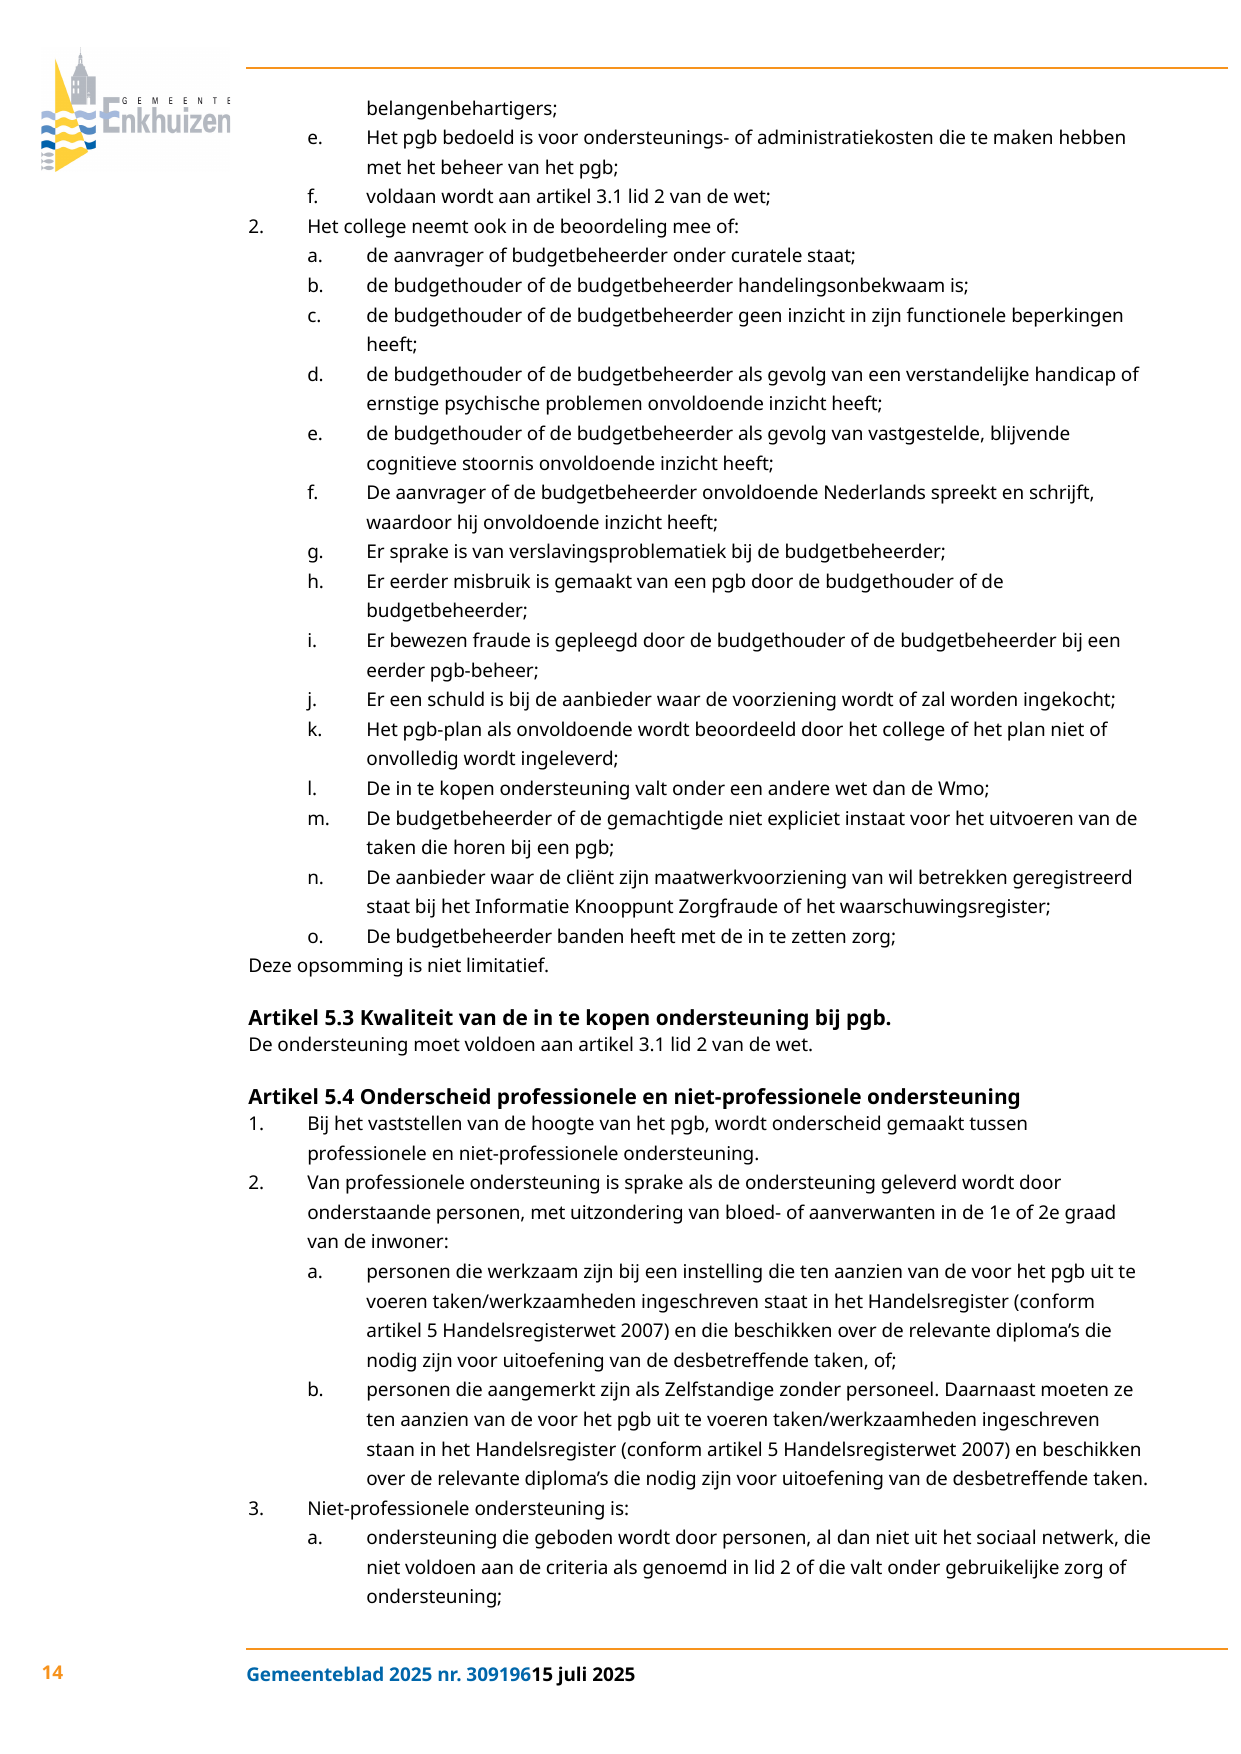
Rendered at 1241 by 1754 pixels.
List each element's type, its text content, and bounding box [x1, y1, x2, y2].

list Er bewezen fraude is gepleegd door de budgethouder of de budgetbeheerder bij een eerder pgb-beheer; [307, 627, 1152, 683]
text Deze opsomming is niet limitatief. [248, 953, 1152, 978]
list De budgetbeheerder banden heeft met de in te zetten zorg; [307, 923, 1152, 949]
list ondersteuning die geboden wordt door personen, al dan niet uit het sociaal netwerk, die niet voldoen aan de criteria als genoemd in lid 2 of die valt onder gebruikelijke zorg of ondersteuning; [307, 1524, 1152, 1609]
picture [41, 47, 231, 172]
list Het college neemt ook in de beoordeling mee of: [248, 213, 1152, 239]
list de budgethouder of de budgetbeheerder geen inzicht in zijn functionele beperkingen heeft; [307, 302, 1152, 357]
list de aanvrager of budgetbeheerder onder curatele staat; [307, 243, 1152, 268]
list personen die aangemerkt zijn als Zelfstandige zonder personeel. Daarnaast moeten ze ten aanzien van de voor het pgb uit te voeren taken/werkzaamheden ingeschreven staan in het Handelsregister (conform artikel 5 Handelsregisterwet 2007) en beschikken over de relevante diploma’s die nodig zijn voor uitoefening van de desbetreffende taken. [307, 1377, 1152, 1491]
list Van professionele ondersteuning is sprake als de ondersteuning geleverd wordt door onderstaande personen, met uitzondering van bloed- of aanverwanten in de 1e of 2e graad van de inwoner: [248, 1169, 1152, 1254]
list De budgetbeheerder of de gemachtigde niet expliciet instaat voor het uitvoeren van de taken die horen bij een pgb; [307, 805, 1152, 860]
text De ondersteuning moet voldoen aan artikel 3.1 lid 2 van de wet. [248, 1032, 1152, 1057]
list Er eerder misbruik is gemaakt van een pgb door de budgethouder of de budgetbeheerder; [307, 568, 1152, 623]
list de budgethouder of de budgetbeheerder handelingsonbekwaam is; [307, 272, 1152, 298]
text Artikel 5.3 Kwaliteit van de in te kopen ondersteuning bij pgb. [248, 1003, 1152, 1032]
list De in te kopen ondersteuning valt onder een andere wet dan de Wmo; [307, 775, 1152, 801]
list Niet-professionele ondersteuning is: [248, 1495, 1152, 1521]
list Bij het vaststellen van de hoogte van het pgb, wordt onderscheid gemaakt tussen professionele en niet-professionele ondersteuning. [248, 1110, 1152, 1166]
list Er een schuld is bij de aanbieder waar de voorziening wordt of zal worden ingekocht; [307, 686, 1152, 712]
list de budgethouder of de budgetbeheerder als gevolg van een verstandelijke handicap of ernstige psychische problemen onvoldoende inzicht heeft; [307, 361, 1152, 416]
list Het pgb-plan als onvoldoende wordt beoordeeld door het college of het plan niet of onvolledig wordt ingeleverd; [307, 716, 1152, 771]
text Artikel 5.4 Onderscheid professionele en niet-professionele ondersteuning [248, 1082, 1152, 1110]
list De aanvrager of de budgetbeheerder onvoldoende Nederlands spreekt en schrijft, waardoor hij onvoldoende inzicht heeft; [307, 479, 1152, 535]
list Het pgb bedoeld is voor ondersteunings- of administratiekosten die te maken hebben met het beheer van het pgb; [307, 124, 1152, 180]
list belangenbehartigers; [307, 95, 1152, 121]
list De aanbieder waar de cliënt zijn maatwerkvoorziening van wil betrekken geregistreerd staat bij het Informatie Knooppunt Zorgfraude of het waarschuwingsregister; [307, 864, 1152, 919]
list de budgethouder of de budgetbeheerder als gevolg van vastgestelde, blijvende cognitieve stoornis onvoldoende inzicht heeft; [307, 420, 1152, 476]
list voldaan wordt aan artikel 3.1 lid 2 van de wet; [307, 183, 1152, 209]
list personen die werkzaam zijn bij een instelling die ten aanzien van de voor het pgb uit te voeren taken/werkzaamheden ingeschreven staat in het Handelsregister (conform artikel 5 Handelsregisterwet 2007) en die beschikken over de relevante diploma’s die nodig zijn voor uitoefening van de desbetreffende taken, of; [307, 1258, 1152, 1373]
list Er sprake is van verslavingsproblematiek bij de budgetbeheerder; [307, 538, 1152, 564]
